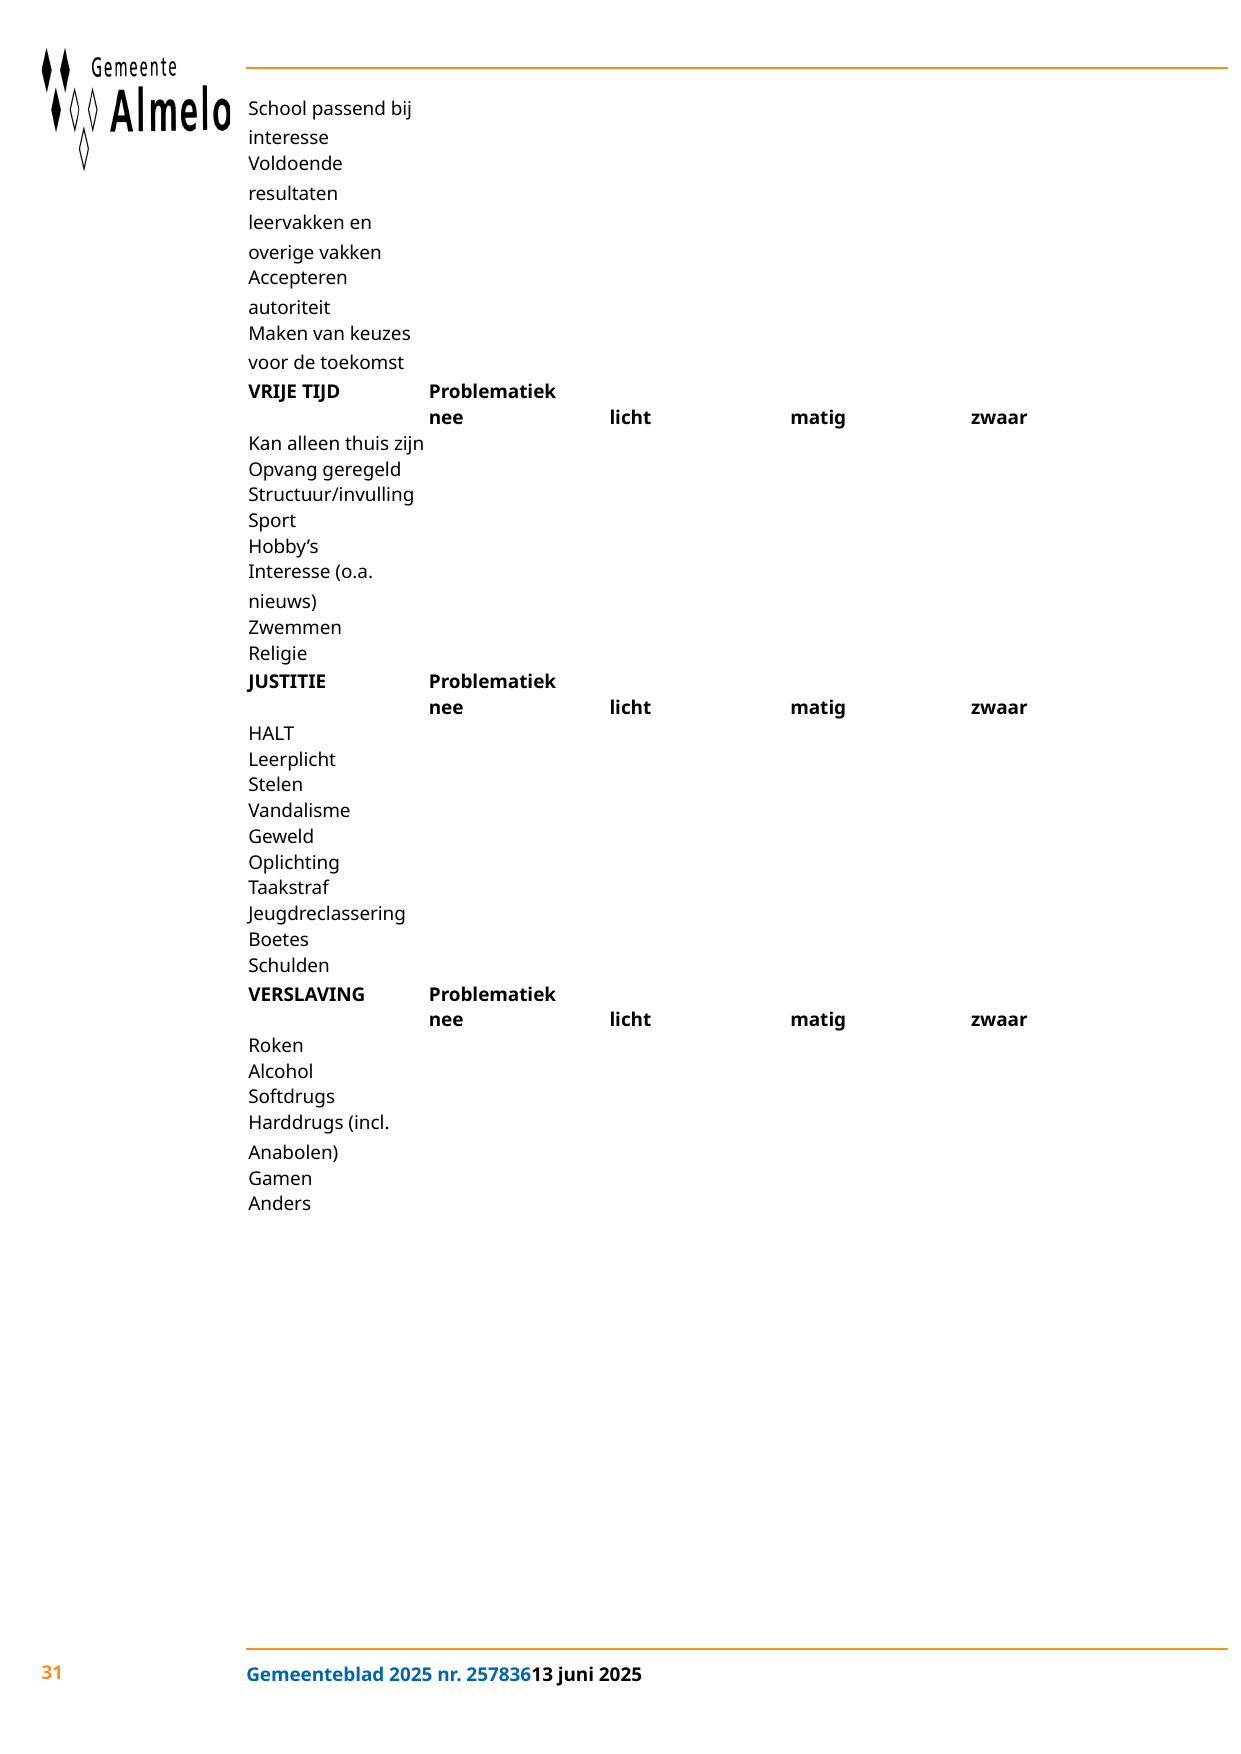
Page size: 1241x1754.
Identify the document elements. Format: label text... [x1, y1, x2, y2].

table_cell nee [429, 695, 609, 720]
table_cell Alcohol [248, 1058, 429, 1084]
table_cell Harddrugs (incl. Anabolen) [248, 1110, 429, 1165]
table_cell Interesse (o.a. nieuws) [248, 559, 429, 614]
table_cell [790, 614, 971, 640]
table_cell Kan alleen thuis zijn [248, 430, 429, 456]
table_cell Oplichting [248, 849, 429, 874]
table_cell matig [790, 1007, 971, 1032]
table_cell [790, 481, 971, 507]
table_header JUSTITIE [248, 669, 429, 720]
table_cell [790, 1032, 971, 1058]
table_cell [429, 559, 609, 614]
table_cell [971, 507, 1152, 533]
table_cell [971, 430, 1152, 456]
table_cell [971, 849, 1152, 874]
table_cell Sport [248, 507, 429, 533]
table_cell [429, 1165, 609, 1191]
table_cell [429, 952, 609, 977]
table_cell [971, 150, 1152, 264]
table_cell zwaar [971, 1007, 1152, 1032]
table_cell Accepteren autoriteit [248, 265, 429, 320]
table_cell [429, 456, 609, 481]
table_cell [429, 150, 609, 264]
table_cell [609, 1110, 790, 1165]
table_cell Softdrugs [248, 1084, 429, 1109]
table_cell [609, 798, 790, 823]
table_cell nee [429, 404, 609, 430]
table_cell [971, 1191, 1152, 1216]
table_cell [790, 875, 971, 900]
table_cell [609, 926, 790, 952]
table_cell [429, 614, 609, 640]
table_cell [609, 1191, 790, 1216]
table_cell Geweld [248, 823, 429, 849]
table_cell Boetes [248, 926, 429, 952]
table_cell [429, 875, 609, 900]
table_cell [790, 1110, 971, 1165]
table_cell [609, 875, 790, 900]
table_cell [609, 952, 790, 977]
table_cell [609, 614, 790, 640]
table_cell [429, 720, 609, 746]
table_cell [790, 430, 971, 456]
table_cell [971, 456, 1152, 481]
table_cell [609, 849, 790, 874]
table_cell [790, 746, 971, 772]
table_cell [429, 772, 609, 797]
table_cell [790, 849, 971, 874]
table_cell [429, 265, 609, 320]
table_cell [609, 481, 790, 507]
table_cell [609, 95, 790, 150]
table_cell [971, 720, 1152, 746]
table_cell [790, 720, 971, 746]
table_cell [429, 849, 609, 874]
table_header Problematiek [429, 669, 1152, 694]
table_cell School passend bij interesse [248, 95, 429, 150]
table_cell Schulden [248, 952, 429, 977]
table_cell [429, 481, 609, 507]
table_cell [609, 640, 790, 665]
table_cell [971, 1084, 1152, 1109]
table_cell [790, 507, 971, 533]
table_cell [609, 746, 790, 772]
table_cell [971, 265, 1152, 320]
table_cell [971, 481, 1152, 507]
table_cell Vandalisme [248, 798, 429, 823]
table_cell [971, 533, 1152, 559]
table_cell [971, 875, 1152, 900]
table_cell [971, 952, 1152, 977]
table_cell [790, 926, 971, 952]
table_cell zwaar [971, 404, 1152, 430]
table_cell [609, 320, 790, 375]
table_cell Religie [248, 640, 429, 665]
table_cell licht [609, 695, 790, 720]
table_cell [429, 95, 609, 150]
table_header Problematiek [429, 981, 1152, 1007]
table_cell [429, 320, 609, 375]
table_cell Zwemmen [248, 614, 429, 640]
table_cell [429, 1058, 609, 1084]
table_cell Jeugdreclassering [248, 900, 429, 926]
table_cell licht [609, 404, 790, 430]
table_cell [790, 1191, 971, 1216]
table_cell [971, 1110, 1152, 1165]
table_cell [609, 720, 790, 746]
table_cell [790, 1084, 971, 1109]
table_cell Hobby’s [248, 533, 429, 559]
table_cell [609, 1032, 790, 1058]
table_header VERSLAVING [248, 981, 429, 1032]
table_cell [609, 507, 790, 533]
table_cell [790, 1058, 971, 1084]
table_cell [790, 150, 971, 264]
table_cell [790, 900, 971, 926]
table_cell [429, 900, 609, 926]
table_cell [609, 900, 790, 926]
table_cell Leerplicht [248, 746, 429, 772]
table_header Problematiek [429, 379, 1152, 404]
table_cell [429, 430, 609, 456]
table_cell [429, 1084, 609, 1109]
table_cell [971, 772, 1152, 797]
table_cell [609, 265, 790, 320]
table_cell [790, 559, 971, 614]
table_cell Opvang geregeld [248, 456, 429, 481]
table_cell Gamen [248, 1165, 429, 1191]
table_cell zwaar [971, 695, 1152, 720]
table_cell [971, 823, 1152, 849]
table_cell [971, 1032, 1152, 1058]
table_cell [790, 772, 971, 797]
table_header VRIJE TIJD [248, 379, 429, 430]
table_cell [971, 640, 1152, 665]
table_cell [790, 95, 971, 150]
table_cell [971, 746, 1152, 772]
table_cell [429, 926, 609, 952]
table_cell Taakstraf [248, 875, 429, 900]
table_cell [429, 823, 609, 849]
table_cell [429, 507, 609, 533]
table_cell [429, 798, 609, 823]
table_cell Stelen [248, 772, 429, 797]
table_cell [609, 1084, 790, 1109]
table_cell [609, 823, 790, 849]
table_cell [971, 320, 1152, 375]
table_cell [971, 926, 1152, 952]
table_cell [790, 265, 971, 320]
table_cell Structuur/invulling [248, 481, 429, 507]
table_cell Voldoende resultaten leervakken en overige vakken [248, 150, 429, 264]
table_cell Anders [248, 1191, 429, 1216]
table_cell [971, 798, 1152, 823]
table_cell HALT [248, 720, 429, 746]
table_cell [971, 1165, 1152, 1191]
table_cell [609, 559, 790, 614]
table_cell [971, 900, 1152, 926]
table_cell [609, 456, 790, 481]
table_cell [790, 798, 971, 823]
table_cell [429, 1191, 609, 1216]
table_cell [790, 823, 971, 849]
table_cell [429, 1032, 609, 1058]
table_cell [609, 1058, 790, 1084]
table_cell [609, 772, 790, 797]
table_cell matig [790, 404, 971, 430]
table_cell [429, 1110, 609, 1165]
table_cell nee [429, 1007, 609, 1032]
table_cell [609, 150, 790, 264]
table_cell [790, 640, 971, 665]
table_cell [429, 533, 609, 559]
table_cell [971, 1058, 1152, 1084]
table_cell [971, 95, 1152, 150]
table_cell [971, 559, 1152, 614]
table_cell [609, 430, 790, 456]
table_cell [790, 533, 971, 559]
table_cell Maken van keuzes voor de toekomst [248, 320, 429, 375]
table_cell [609, 1165, 790, 1191]
table_cell [790, 320, 971, 375]
table_cell [609, 533, 790, 559]
table_cell [790, 1165, 971, 1191]
table_cell matig [790, 695, 971, 720]
table_cell [790, 456, 971, 481]
table_cell [429, 746, 609, 772]
table_cell [429, 640, 609, 665]
picture [41, 47, 231, 172]
table_cell [971, 614, 1152, 640]
table_cell [790, 952, 971, 977]
table_cell Roken [248, 1032, 429, 1058]
table_cell licht [609, 1007, 790, 1032]
